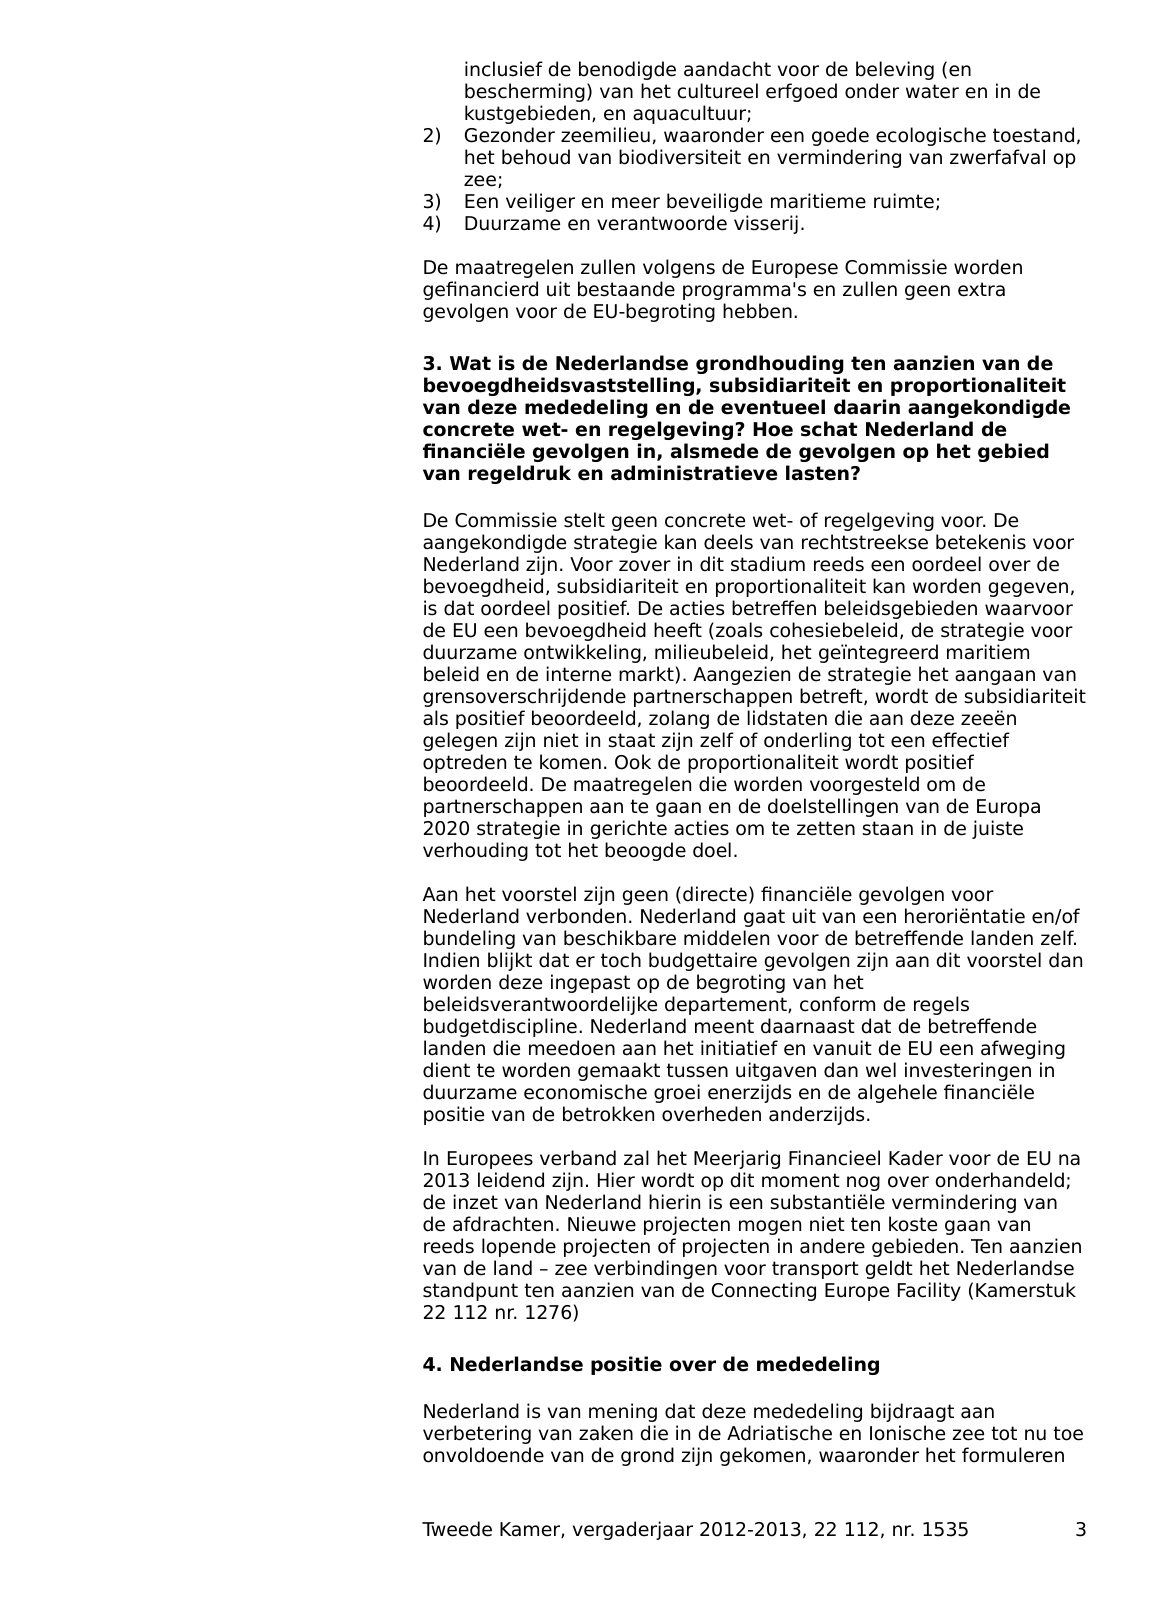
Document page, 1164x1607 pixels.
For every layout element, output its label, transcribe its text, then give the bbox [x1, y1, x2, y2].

text 4) Duurzame en verantwoorde visserij. [422, 213, 1087, 235]
text Aan het voorstel zijn geen (directe) financiële gevolgen voor Nederland verbonden. Nederland gaat uit van een heroriëntatie en/of bundeling van beschikbare middelen voor de betreffende landen zelf. Indien blijkt dat er toch budgettaire gevolgen zijn aan dit voorstel dan worden deze ingepast op de begroting van het beleidsverantwoordelijke departement, conform de regels budgetdiscipline. Nederland meent daarnaast dat de betreffende landen die meedoen aan het initiatief en vanuit de EU een afweging dient te worden gemaakt tussen uitgaven dan wel investeringen in duurzame economische groei enerzijds en de algehele financiële positie van de betrokken overheden anderzijds. [422, 884, 1087, 1126]
subtitle 4. Nederlandse positie over de mededeling [422, 1353, 1087, 1376]
text De maatregelen zullen volgens de Europese Commissie worden gefinancierd uit bestaande programma's en zullen geen extra gevolgen voor de EU-begroting hebben. [422, 257, 1087, 323]
text De Commissie stelt geen concrete wet- of regelgeving voor. De aangekondigde strategie kan deels van rechtstreekse betekenis voor Nederland zijn. Voor zover in dit stadium reeds een oordeel over de bevoegdheid, subsidiariteit en proportionaliteit kan worden gegeven, is dat oordeel positief. De acties betreffen beleidsgebieden waarvoor de EU een bevoegdheid heeft (zoals cohesiebeleid, de strategie voor duurzame ontwikkeling, milieubeleid, het geïntegreerd maritiem beleid en de interne markt). Aangezien de strategie het aangaan van grensoverschrijdende partnerschappen betreft, wordt de subsidiariteit als positief beoordeeld, zolang de lidstaten die aan deze zeeën gelegen zijn niet in staat zijn zelf of onderling tot een effectief optreden te komen. Ook de proportionaliteit wordt positief beoordeeld. De maatregelen die worden voorgesteld om de partnerschappen aan te gaan en de doelstellingen van de Europa 2020 strategie in gerichte acties om te zetten staan in de juiste verhouding tot het beoogde doel. [422, 510, 1087, 862]
text 3) Een veiliger en meer beveiligde maritieme ruimte; [422, 191, 1087, 213]
subtitle 3. Wat is de Nederlandse grondhouding ten aanzien van de bevoegdheidsvaststelling, subsidiariteit en proportionaliteit van deze mededeling en de eventueel daarin aangekondigde concrete wet- en regelgeving? Hoe schat Nederland de financiële gevolgen in, alsmede de gevolgen op het gebied van regeldruk en administratieve lasten? [422, 353, 1087, 485]
text Nederland is van mening dat deze mededeling bijdraagt aan verbetering van zaken die in de Adriatische en Ionische zee tot nu toe onvoldoende van de grond zijn gekomen, waaronder het formuleren [422, 1401, 1087, 1466]
text inclusief de benodigde aandacht voor de beleving (en bescherming) van het cultureel erfgoed onder water en in de kustgebieden, en aquacultuur; [422, 59, 1087, 125]
text In Europees verband zal het Meerjarig Financieel Kader voor de EU na 2013 leidend zijn. Hier wordt op dit moment nog over onderhandeld; de inzet van Nederland hierin is een substantiële vermindering van de afdrachten. Nieuwe projecten mogen niet ten koste gaan van reeds lopende projecten of projecten in andere gebieden. Ten aanzien van de land – zee verbindingen voor transport geldt het Nederlandse standpunt ten aanzien van de Connecting Europe Facility (Kamerstuk 22 112 nr. 1276) [422, 1148, 1087, 1323]
text 2) Gezonder zeemilieu, waaronder een goede ecologische toestand, het behoud van biodiversiteit en vermindering van zwerfafval op zee; [422, 125, 1087, 191]
